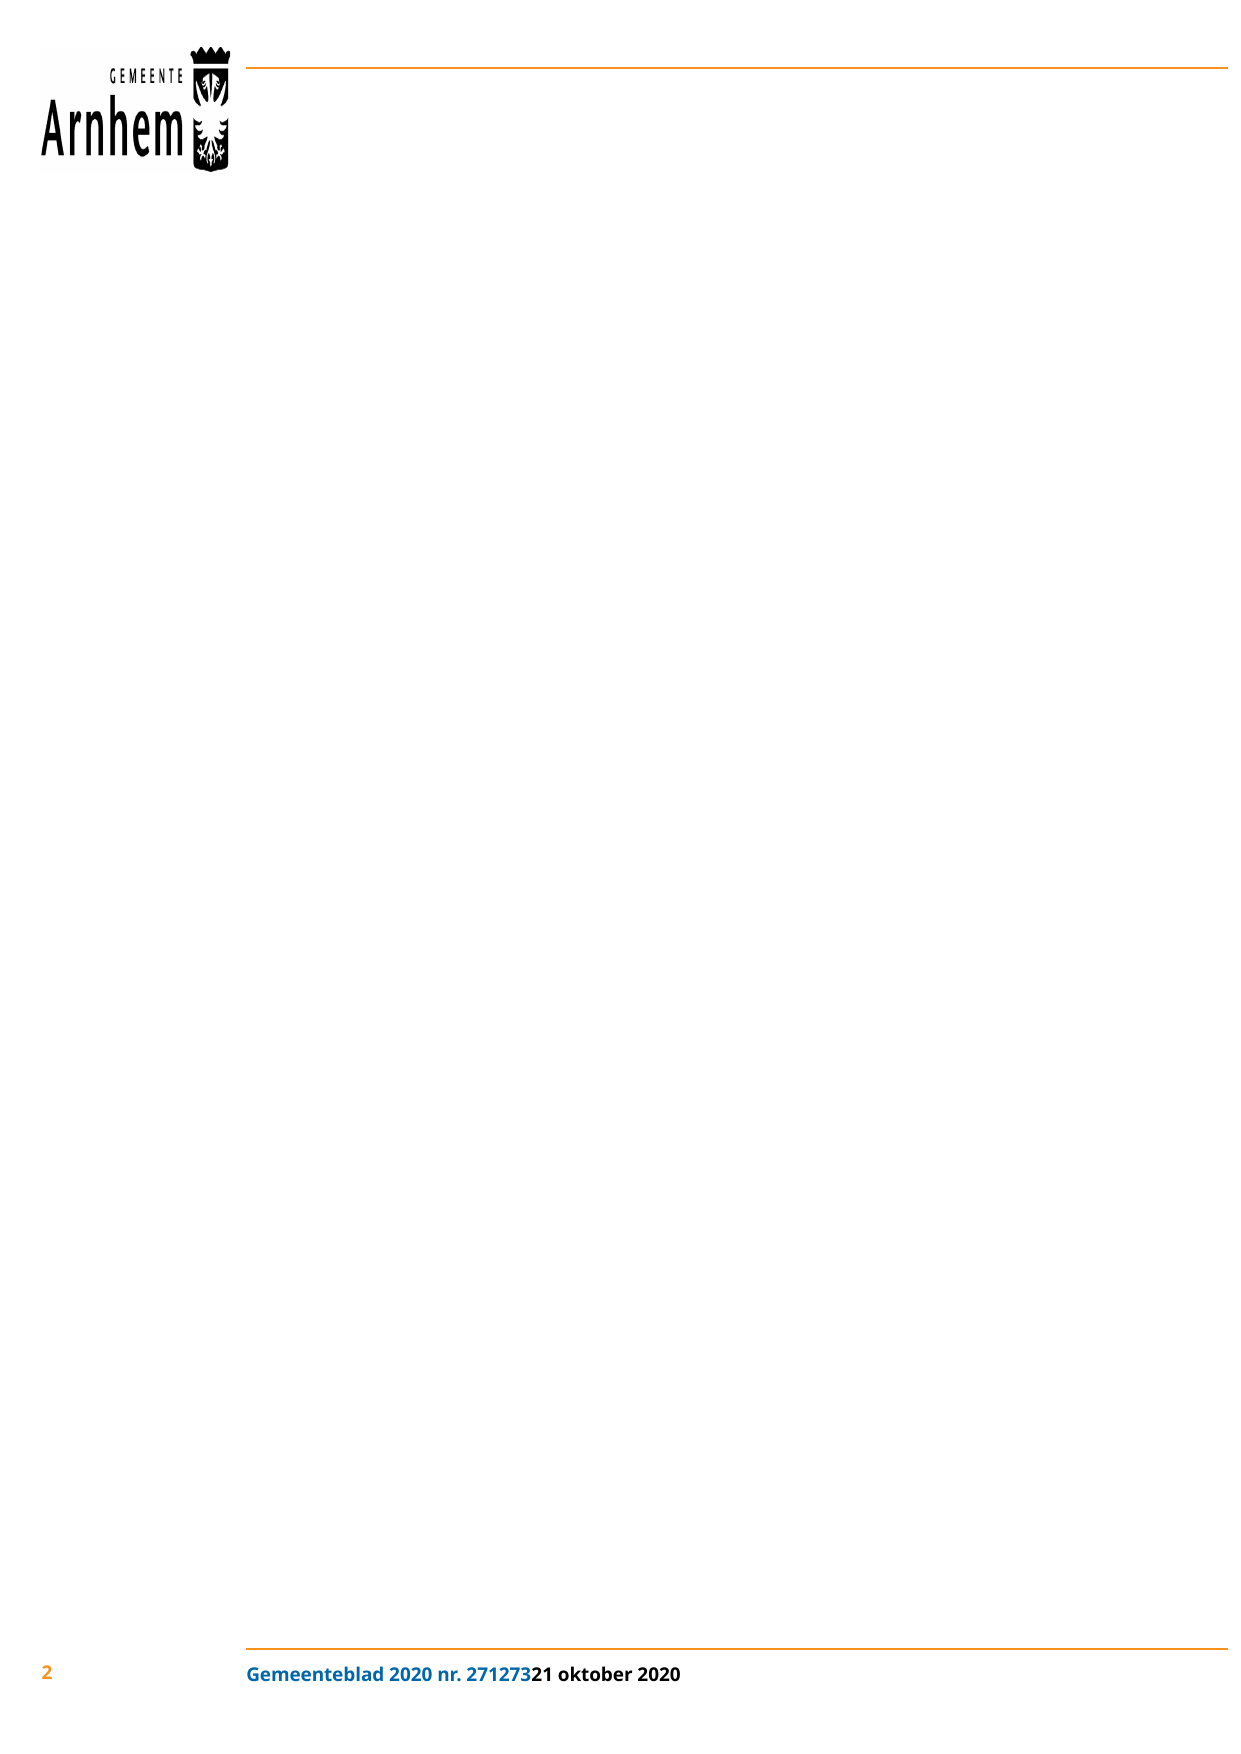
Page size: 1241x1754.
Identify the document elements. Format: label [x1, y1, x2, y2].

picture [41, 47, 231, 172]
